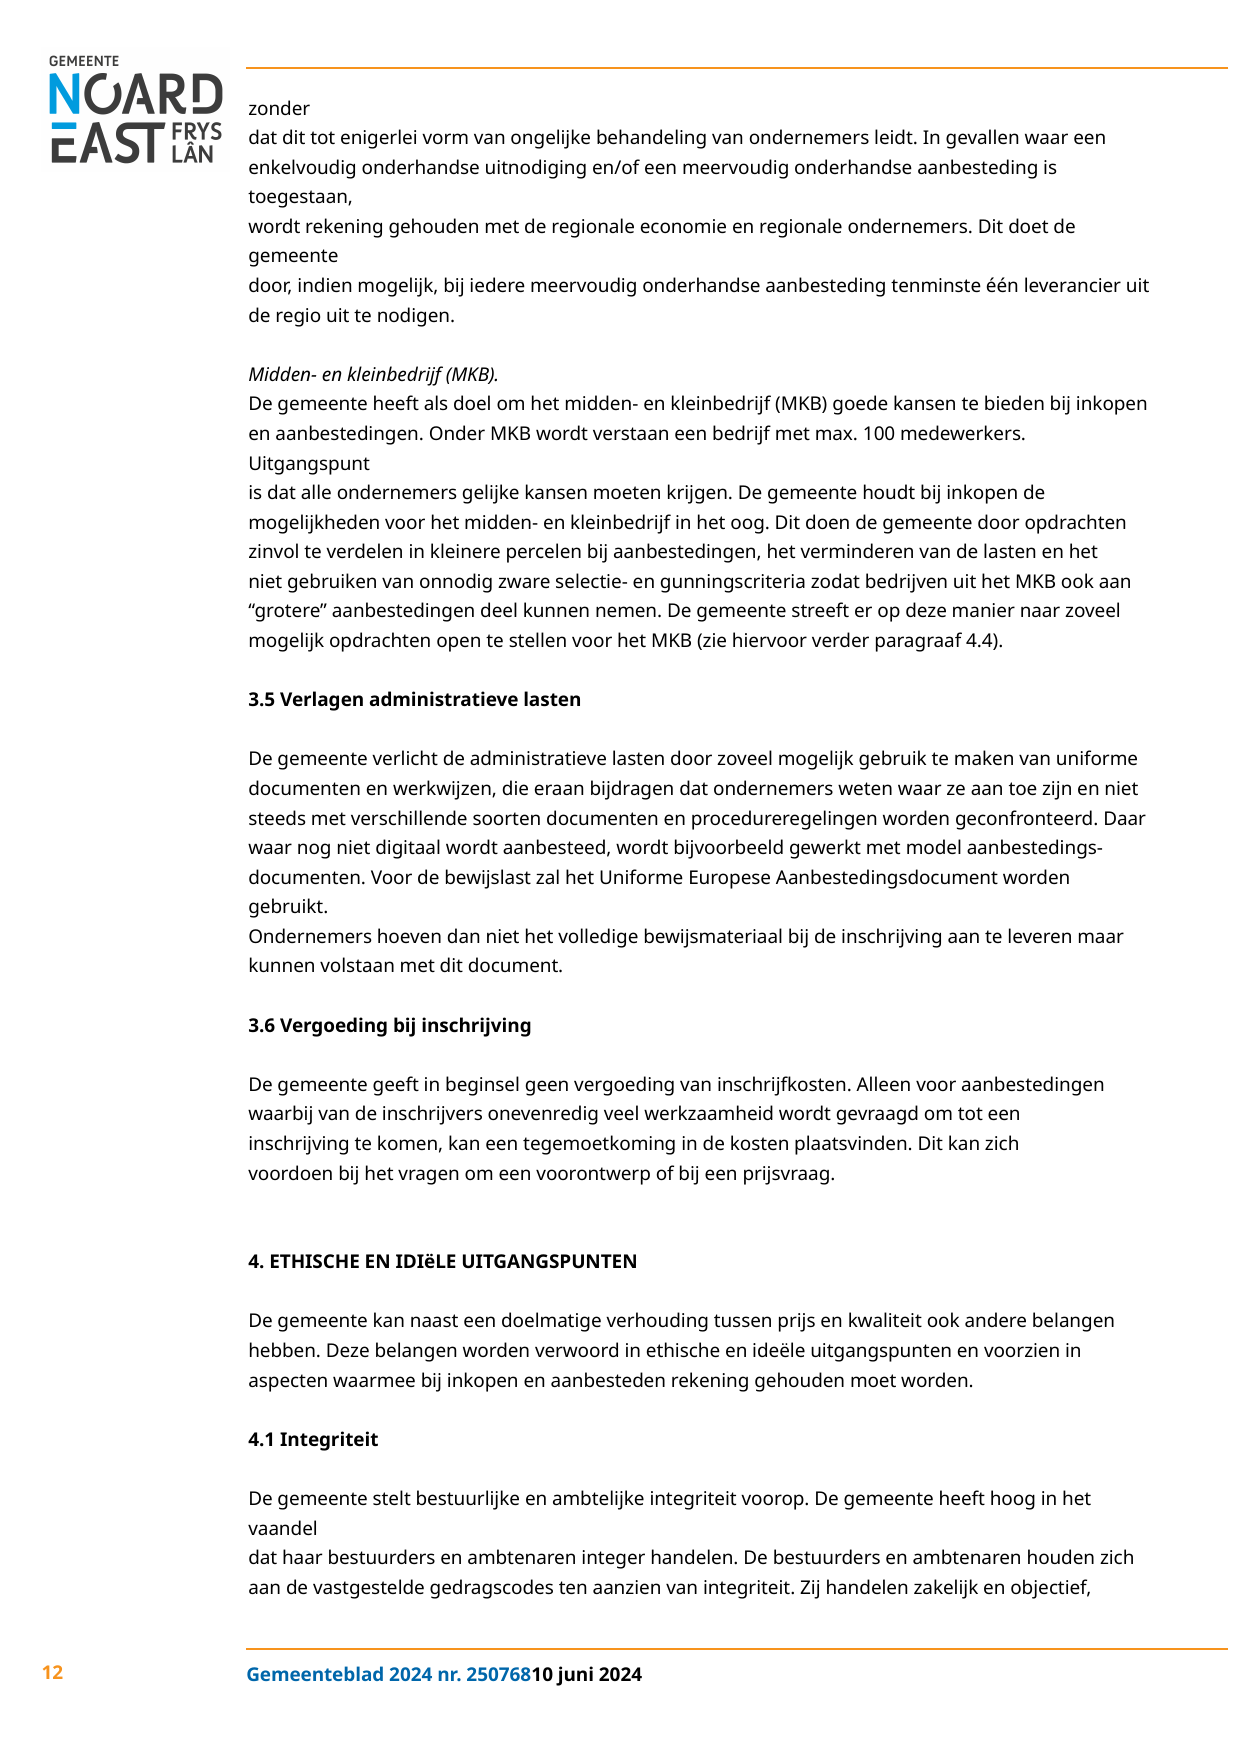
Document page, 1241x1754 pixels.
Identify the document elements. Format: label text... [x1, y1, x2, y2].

text De gemeente heeft als doel om het midden- en kleinbedrijf (MKB) goede kansen te bieden bij inkopen [248, 391, 1152, 416]
text 3.6 Vergoeding bij inschrijving [248, 1012, 1152, 1038]
text zonder [248, 95, 1152, 121]
text steeds met verschillende soorten documenten en procedureregelingen worden geconfronteerd. Daar [248, 805, 1152, 831]
text De gemeente geeft in beginsel geen vergoeding van inschrijfkosten. Alleen voor aanbestedingen [248, 1071, 1152, 1097]
text niet gebruiken van onnodig zware selectie- en gunningscriteria zodat bedrijven uit het MKB ook aan [248, 568, 1152, 594]
text 3.5 Verlagen administratieve lasten [248, 686, 1152, 712]
text is dat alle ondernemers gelijke kansen moeten krijgen. De gemeente houdt bij inkopen de [248, 479, 1152, 505]
picture [41, 47, 231, 172]
text zinvol te verdelen in kleinere percelen bij aanbestedingen, het verminderen van de lasten en het [248, 538, 1152, 564]
text kunnen volstaan met dit document. [248, 953, 1152, 978]
text dat dit tot enigerlei vorm van ongelijke behandeling van ondernemers leidt. In gevallen waar een [248, 124, 1152, 150]
text De gemeente stelt bestuurlijke en ambtelijke integriteit voorop. De gemeente heeft hoog in het vaandel [248, 1485, 1152, 1541]
text wordt rekening gehouden met de regionale economie en regionale ondernemers. Dit doet de gemeente [248, 213, 1152, 268]
text inschrijving te komen, kan een tegemoetkoming in de kosten plaatsvinden. Dit kan zich [248, 1130, 1152, 1156]
text waar nog niet digitaal wordt aanbesteed, wordt bijvoorbeeld gewerkt met model aanbestedings- [248, 834, 1152, 860]
text mogelijkheden voor het midden- en kleinbedrijf in het oog. Dit doen de gemeente door opdrachten [248, 509, 1152, 535]
text aan de vastgestelde gedragscodes ten aanzien van integriteit. Zij handelen zakelijk en objectief, [248, 1574, 1152, 1600]
text 4. ETHISCHE EN IDIëLE UITGANGSPUNTEN [248, 1248, 1152, 1274]
text waarbij van de inschrijvers onevenredig veel werkzaamheid wordt gevraagd om tot een [248, 1101, 1152, 1126]
text documenten en werkwijzen, die eraan bijdragen dat ondernemers weten waar ze aan toe zijn en niet [248, 775, 1152, 801]
text De gemeente kan naast een doelmatige verhouding tussen prijs en kwaliteit ook andere belangen [248, 1308, 1152, 1333]
text de regio uit te nodigen. [248, 302, 1152, 328]
text “grotere” aanbestedingen deel kunnen nemen. De gemeente streeft er op deze manier naar zoveel [248, 598, 1152, 623]
text en aanbestedingen. Onder MKB wordt verstaan een bedrijf met max. 100 medewerkers. Uitgangspunt [248, 420, 1152, 476]
text De gemeente verlicht de administratieve lasten door zoveel mogelijk gebruik te maken van uniforme [248, 746, 1152, 771]
text Ondernemers hoeven dan niet het volledige bewijsmateriaal bij de inschrijving aan te leveren maar [248, 923, 1152, 949]
text aspecten waarmee bij inkopen en aanbesteden rekening gehouden moet worden. [248, 1367, 1152, 1393]
text hebben. Deze belangen worden verwoord in ethische en ideële uitgangspunten en voorzien in [248, 1337, 1152, 1363]
text enkelvoudig onderhandse uitnodiging en/of een meervoudig onderhandse aanbesteding is toegestaan, [248, 154, 1152, 209]
text Midden- en kleinbedrijf (MKB). [248, 361, 1152, 387]
text door, indien mogelijk, bij iedere meervoudig onderhandse aanbesteding tenminste één leverancier uit [248, 272, 1152, 298]
text documenten. Voor de bewijslast zal het Uniforme Europese Aanbestedingsdocument worden gebruikt. [248, 864, 1152, 919]
text voordoen bij het vragen om een voorontwerp of bij een prijsvraag. [248, 1160, 1152, 1186]
text 4.1 Integriteit [248, 1426, 1152, 1452]
text dat haar bestuurders en ambtenaren integer handelen. De bestuurders en ambtenaren houden zich [248, 1544, 1152, 1570]
text mogelijk opdrachten open te stellen voor het MKB (zie hiervoor verder paragraaf 4.4). [248, 627, 1152, 653]
